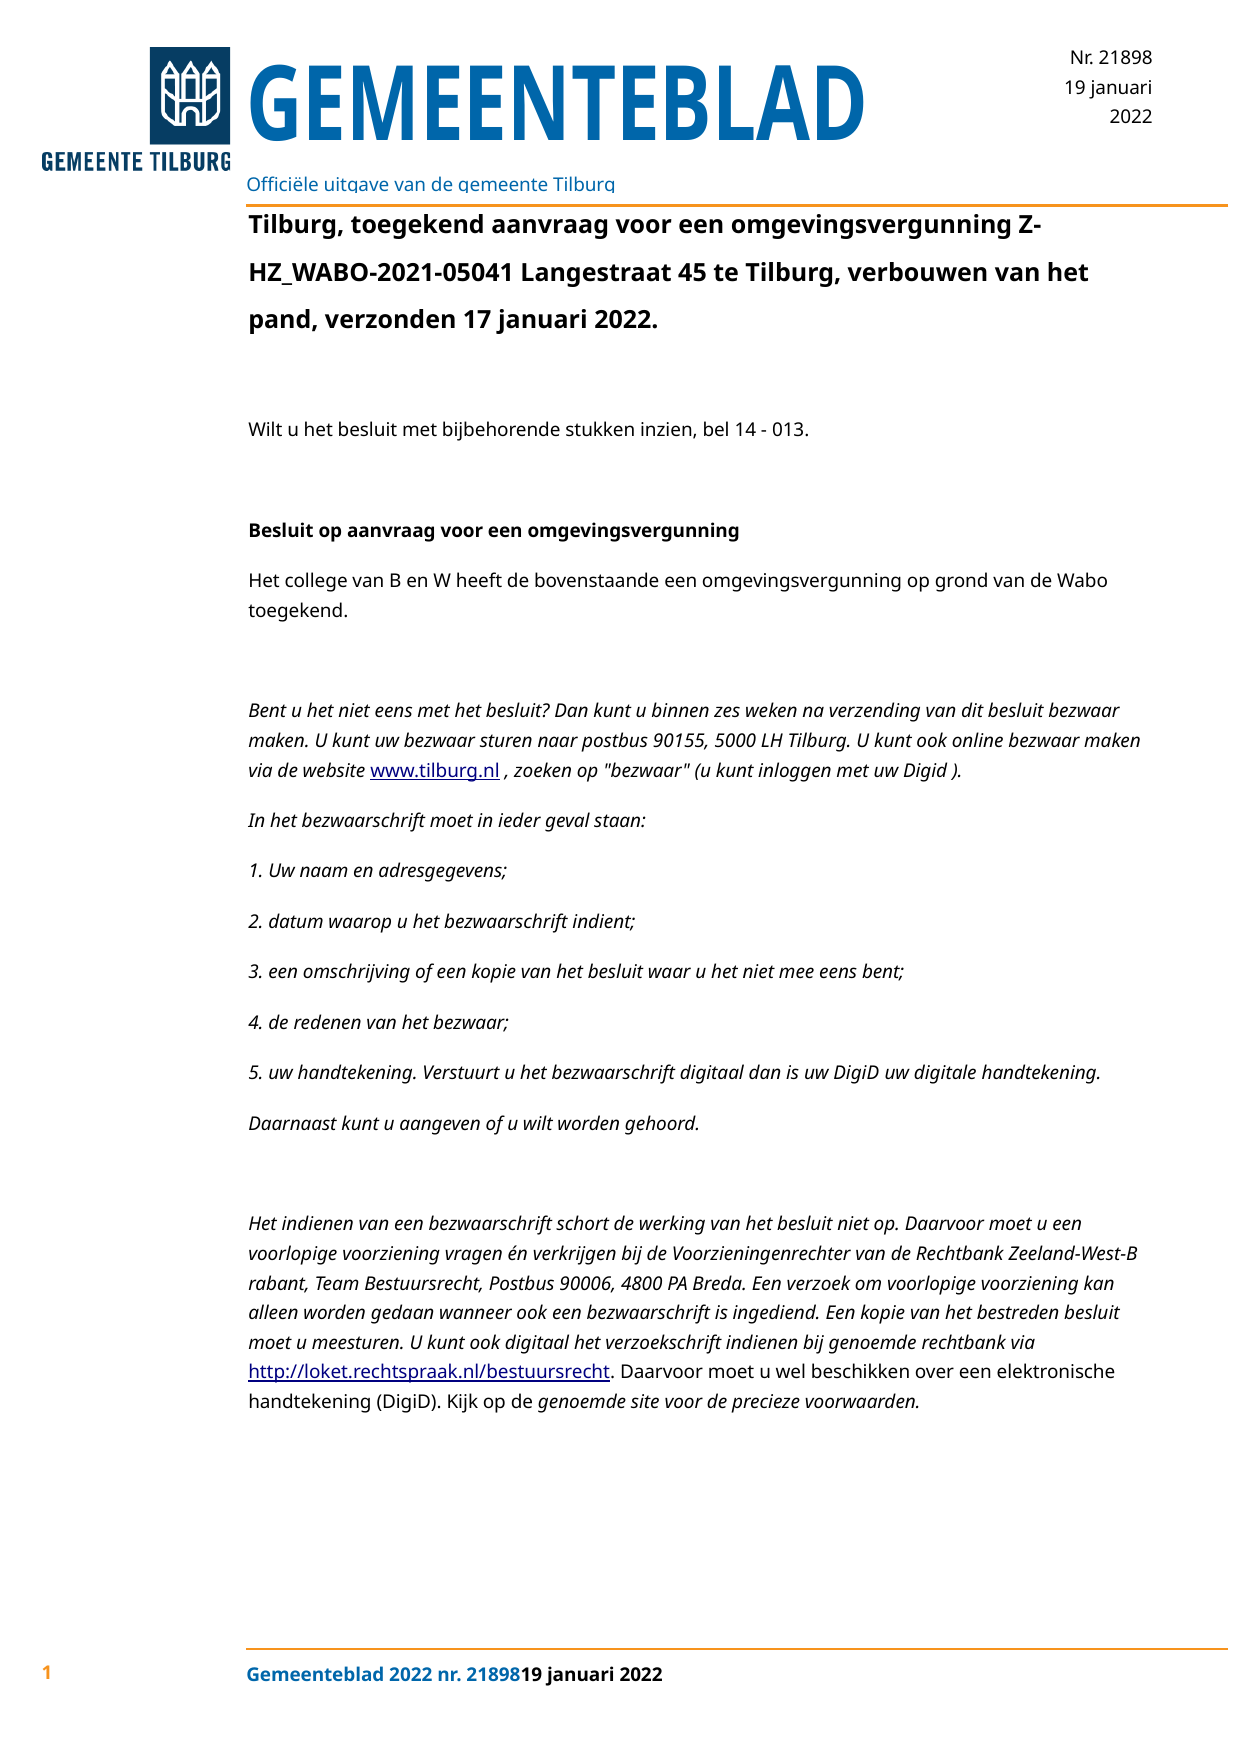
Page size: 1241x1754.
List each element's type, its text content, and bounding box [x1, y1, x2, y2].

text Tilburg, toegekend aanvraag voor een omgevingsvergunning Z-HZ_WABO-2021-05041 Langestraat 45 te Tilburg, verbouwen van het pand, verzonden 17 januari 2022. [248, 207, 1152, 336]
text 2. datum waarop u het bezwaarschrift indient; [248, 908, 1152, 934]
text 1. Uw naam en adresgegevens; [248, 858, 1152, 883]
text In het bezwaarschrift moet in ieder geval staan: [248, 807, 1152, 833]
text Wilt u het besluit met bijbehorende stukken inzien, bel 14 - 013. [248, 416, 1152, 442]
text 4. de redenen van het bezwaar; [248, 1009, 1152, 1034]
text Besluit op aanvraag voor een omgevingsvergunning [248, 517, 1152, 542]
text 5. uw handtekening. Verstuurt u het bezwaarschrift digitaal dan is uw DigiD uw digitale handtekening. [248, 1059, 1152, 1085]
text Het college van B en W heeft de bovenstaande een omgevingsvergunning op grond van de Wabo toegekend. [248, 567, 1152, 622]
text Daarnaast kunt u aangeven of u wilt worden gehoord. [248, 1110, 1152, 1135]
text 3. een omschrijving of een kopie van het besluit waar u het niet mee eens bent; [248, 958, 1152, 984]
text Het indienen van een bezwaarschrift schort de werking van het besluit niet op. Daarvoor moet u een voorlopige voorziening vragen én verkrijgen bij de Voorzieningenrechter van de Rechtbank Zeeland-West-B rabant, Team Bestuursrecht, Postbus 90006, 4800 PA Breda. Een verzoek om voorlopige voorziening kan alleen worden gedaan wanneer ook een bezwaarschrift is ingediend. Een kopie van het bestreden besluit moet u meesturen. U kunt ook digitaal het verzoekschrift indienen bij genoemde rechtbank via http://loket.rechtspraak.nl/bestuursrecht. Daarvoor moet u wel beschikken over een elektronische handtekening (DigiD). Kijk op de genoemde site voor de precieze voorwaarden. [248, 1211, 1152, 1414]
picture [41, 47, 231, 172]
text Bent u het niet eens met het besluit? Dan kunt u binnen zes weken na verzending van dit besluit bezwaar maken. U kunt uw bezwaar sturen naar postbus 90155, 5000 LH Tilburg. U kunt ook online bezwaar maken via de website www.tilburg.nl , zoeken op "bezwaar" (u kunt inloggen met uw Digid ). [248, 698, 1152, 782]
